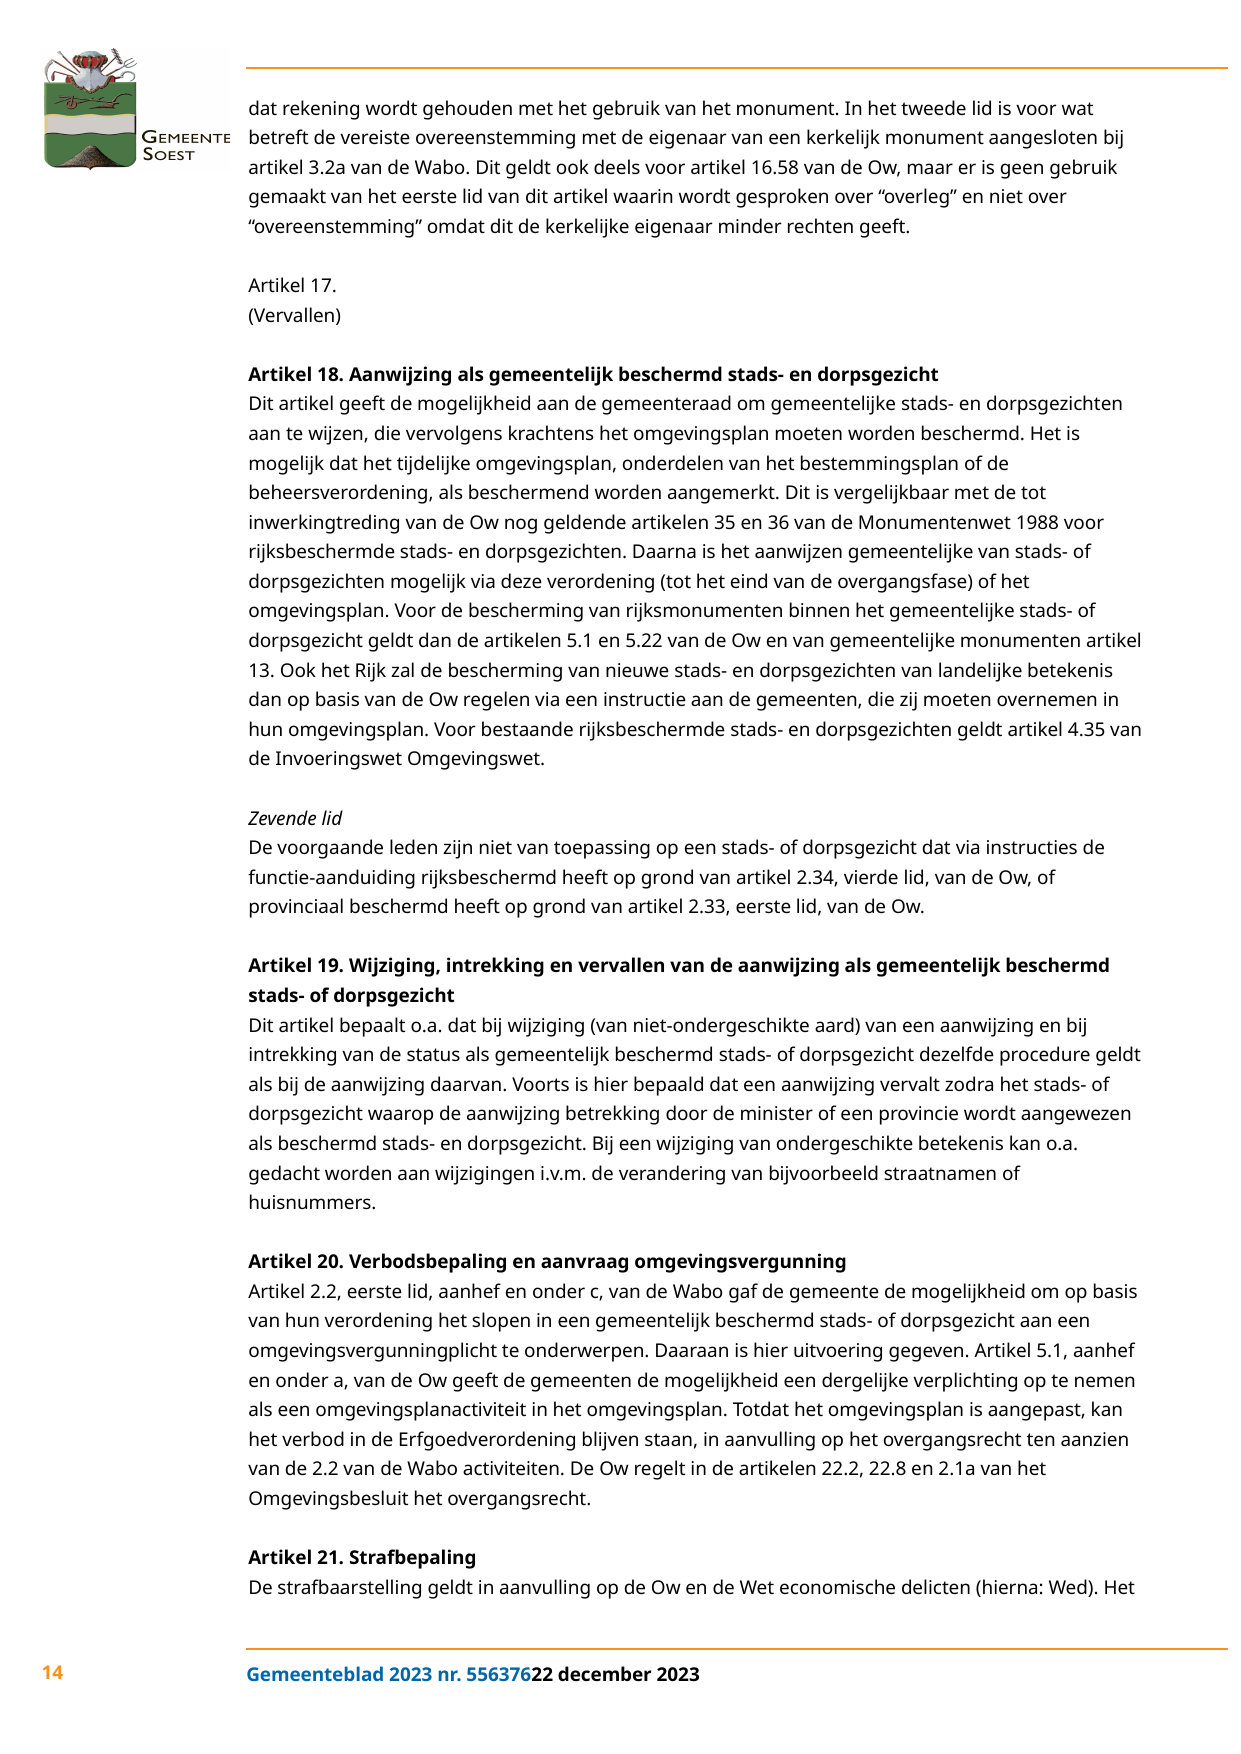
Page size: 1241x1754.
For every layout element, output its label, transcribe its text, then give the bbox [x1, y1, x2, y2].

text Dit artikel bepaalt o.a. dat bij wijziging (van niet-ondergeschikte aard) van een aanwijzing en bij intrekking van de status als gemeentelijk beschermd stads- of dorpsgezicht dezelfde procedure geldt als bij de aanwijzing daarvan. Voorts is hier bepaald dat een aanwijzing vervalt zodra het stads- of dorpsgezicht waarop de aanwijzing betrekking door de minister of een provincie wordt aangewezen als beschermd stads- en dorpsgezicht. Bij een wijziging van ondergeschikte betekenis kan o.a. gedacht worden aan wijzigingen i.v.m. de verandering van bijvoorbeeld straatnamen of huisnummers. [248, 1012, 1152, 1215]
picture [41, 47, 231, 172]
text Artikel 19. Wijziging, intrekking en vervallen van de aanwijzing als gemeentelijk beschermd stads- of dorpsgezicht [248, 953, 1152, 1008]
text Artikel 21. Strafbepaling [248, 1544, 1152, 1570]
text Zevende lid [248, 805, 1152, 831]
text Dit artikel geeft de mogelijkheid aan de gemeenteraad om gemeentelijke stads- en dorpsgezichten aan te wijzen, die vervolgens krachtens het omgevingsplan moeten worden beschermd. Het is mogelijk dat het tijdelijke omgevingsplan, onderdelen van het bestemmingsplan of de beheersverordening, als beschermend worden aangemerkt. Dit is vergelijkbaar met de tot inwerkingtreding van de Ow nog geldende artikelen 35 en 36 van de Monumentenwet 1988 voor rijksbeschermde stads- en dorpsgezichten. Daarna is het aanwijzen gemeentelijke van stads- of dorpsgezichten mogelijk via deze verordening (tot het eind van de overgangsfase) of het omgevingsplan. Voor de bescherming van rijksmonumenten binnen het gemeentelijke stads- of dorpsgezicht geldt dan de artikelen 5.1 en 5.22 van de Ow en van gemeentelijke monumenten artikel 13. Ook het Rijk zal de bescherming van nieuwe stads- en dorpsgezichten van landelijke betekenis dan op basis van de Ow regelen via een instructie aan de gemeenten, die zij moeten overnemen in hun omgevingsplan. Voor bestaande rijksbeschermde stads- en dorpsgezichten geldt artikel 4.35 van de Invoeringswet Omgevingswet. [248, 391, 1152, 771]
text (Vervallen) [248, 302, 1152, 328]
text dat rekening wordt gehouden met het gebruik van het monument. In het tweede lid is voor wat betreft de vereiste overeenstemming met de eigenaar van een kerkelijk monument aangesloten bij artikel 3.2a van de Wabo. Dit geldt ook deels voor artikel 16.58 van de Ow, maar er is geen gebruik gemaakt van het eerste lid van dit artikel waarin wordt gesproken over “overleg” en niet over “overeenstemming” omdat dit de kerkelijke eigenaar minder rechten geeft. [248, 95, 1152, 239]
text Artikel 20. Verbodsbepaling en aanvraag omgevingsvergunning [248, 1248, 1152, 1274]
text Artikel 18. Aanwijzing als gemeentelijk beschermd stads- en dorpsgezicht [248, 361, 1152, 387]
text Artikel 2.2, eerste lid, aanhef en onder c, van de Wabo gaf de gemeente de mogelijkheid om op basis van hun verordening het slopen in een gemeentelijk beschermd stads- of dorpsgezicht aan een omgevingsvergunningplicht te onderwerpen. Daaraan is hier uitvoering gegeven. Artikel 5.1, aanhef en onder a, van de Ow geeft de gemeenten de mogelijkheid een dergelijke verplichting op te nemen als een omgevingsplanactiviteit in het omgevingsplan. Totdat het omgevingsplan is aangepast, kan het verbod in de Erfgoedverordening blijven staan, in aanvulling op het overgangsrecht ten aanzien van de 2.2 van de Wabo activiteiten. De Ow regelt in de artikelen 22.2, 22.8 en 2.1a van het Omgevingsbesluit het overgangsrecht. [248, 1278, 1152, 1511]
text Artikel 17. [248, 272, 1152, 298]
text De strafbaarstelling geldt in aanvulling op de Ow en de Wet economische delicten (hierna: Wed). Het [248, 1574, 1152, 1600]
text De voorgaande leden zijn niet van toepassing op een stads- of dorpsgezicht dat via instructies de functie-aanduiding rijksbeschermd heeft op grond van artikel 2.34, vierde lid, van de Ow, of provinciaal beschermd heeft op grond van artikel 2.33, eerste lid, van de Ow. [248, 834, 1152, 919]
